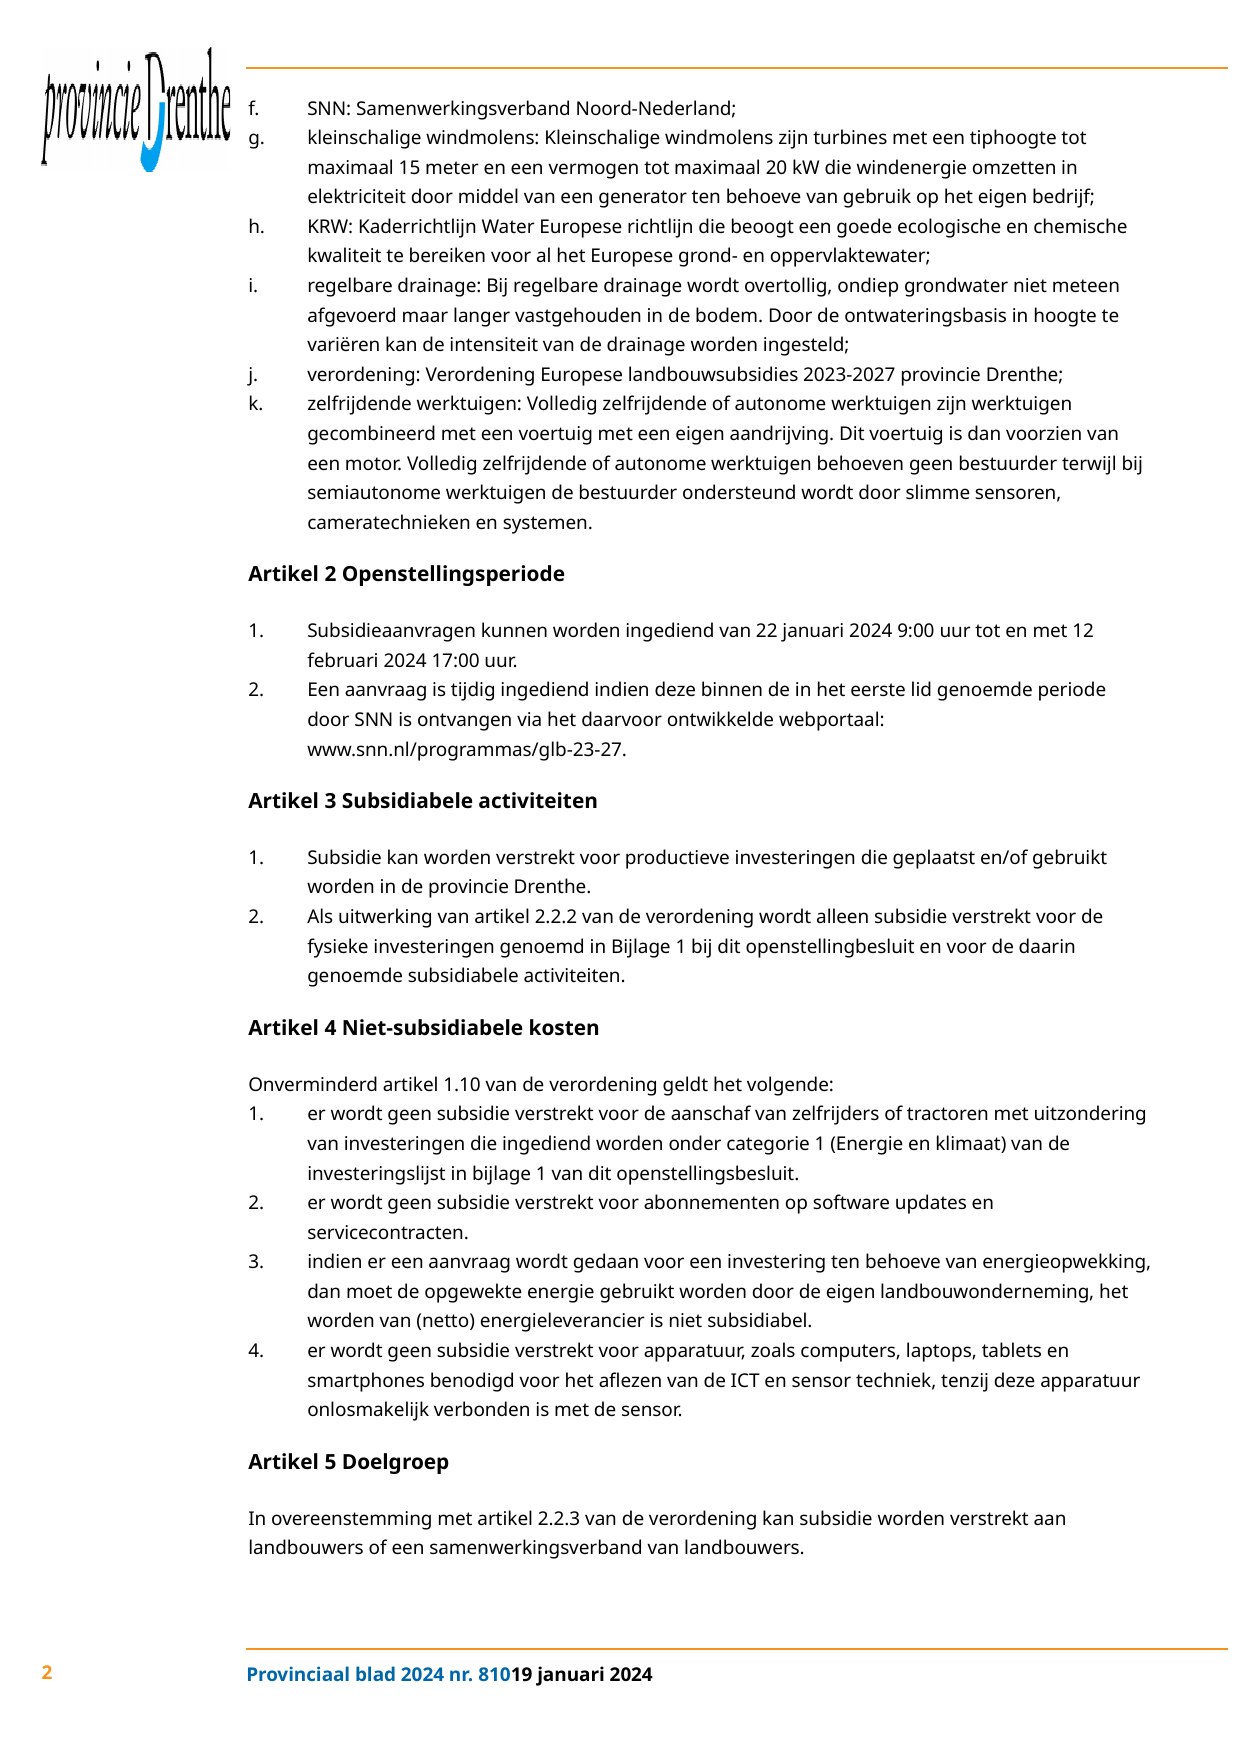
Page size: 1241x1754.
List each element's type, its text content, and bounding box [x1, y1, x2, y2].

list Als uitwerking van artikel 2.2.2 van de verordening wordt alleen subsidie verstrekt voor de fysieke investeringen genoemd in Bijlage 1 bij dit openstellingbesluit en voor de daarin genoemde subsidiabele activiteiten. [248, 903, 1152, 988]
list SNN: Samenwerkingsverband Noord-Nederland; [248, 95, 1152, 121]
list kleinschalige windmolens: Kleinschalige windmolens zijn turbines met een tiphoogte tot maximaal 15 meter en een vermogen tot maximaal 20 kW die windenergie omzetten in elektriciteit door middel van een generator ten behoeve van gebruik op het eigen bedrijf; [248, 124, 1152, 209]
text In overeenstemming met artikel 2.2.3 van de verordening kan subsidie worden verstrekt aan landbouwers of een samenwerkingsverband van landbouwers. [248, 1505, 1152, 1560]
list zelfrijdende werktuigen: Volledig zelfrijdende of autonome werktuigen zijn werktuigen gecombineerd met een voertuig met een eigen aandrijving. Dit voertuig is dan voorzien van een motor. Volledig zelfrijdende of autonome werktuigen behoeven geen bestuurder terwijl bij semiautonome werktuigen de bestuurder ondersteund wordt door slimme sensoren, cameratechnieken en systemen. [248, 391, 1152, 535]
list Een aanvraag is tijdig ingediend indien deze binnen de in het eerste lid genoemde periode door SNN is ontvangen via het daarvoor ontwikkelde webportaal: www.snn.nl/programmas/glb-23-27. [248, 677, 1152, 761]
list er wordt geen subsidie verstrekt voor abonnementen op software updates en servicecontracten. [248, 1189, 1152, 1244]
text Artikel 5 Doelgroep [248, 1447, 1152, 1475]
list Subsidie kan worden verstrekt voor productieve investeringen die geplaatst en/of gebruikt worden in de provincie Drenthe. [248, 844, 1152, 899]
list verordening: Verordening Europese landbouwsubsidies 2023-2027 provincie Drenthe; [248, 361, 1152, 387]
text Artikel 4 Niet-subsidiabele kosten [248, 1013, 1152, 1041]
list regelbare drainage: Bij regelbare drainage wordt overtollig, ondiep grondwater niet meteen afgevoerd maar langer vastgehouden in de bodem. Door de ontwateringsbasis in hoogte te variëren kan de intensiteit van de drainage worden ingesteld; [248, 272, 1152, 357]
list er wordt geen subsidie verstrekt voor apparatuur, zoals computers, laptops, tablets en smartphones benodigd voor het aflezen van de ICT en sensor techniek, tenzij deze apparatuur onlosmakelijk verbonden is met de sensor. [248, 1337, 1152, 1422]
list indien er een aanvraag wordt gedaan voor een investering ten behoeve van energieopwekking, dan moet de opgewekte energie gebruikt worden door de eigen landbouwonderneming, het worden van (netto) energieleverancier is niet subsidiabel. [248, 1248, 1152, 1333]
text Artikel 3 Subsidiabele activiteiten [248, 786, 1152, 814]
picture [41, 47, 231, 172]
text Artikel 2 Openstellingsperiode [248, 559, 1152, 588]
text Onverminderd artikel 1.10 van de verordening geldt het volgende: [248, 1071, 1152, 1097]
list KRW: Kaderrichtlijn Water Europese richtlijn die beoogt een goede ecologische en chemische kwaliteit te bereiken voor al het Europese grond- en oppervlaktewater; [248, 213, 1152, 268]
list er wordt geen subsidie verstrekt voor de aanschaf van zelfrijders of tractoren met uitzondering van investeringen die ingediend worden onder categorie 1 (Energie en klimaat) van de investeringslijst in bijlage 1 van dit openstellingsbesluit. [248, 1101, 1152, 1185]
list Subsidieaanvragen kunnen worden ingediend van 22 januari 2024 9:00 uur tot en met 12 februari 2024 17:00 uur. [248, 617, 1152, 673]
